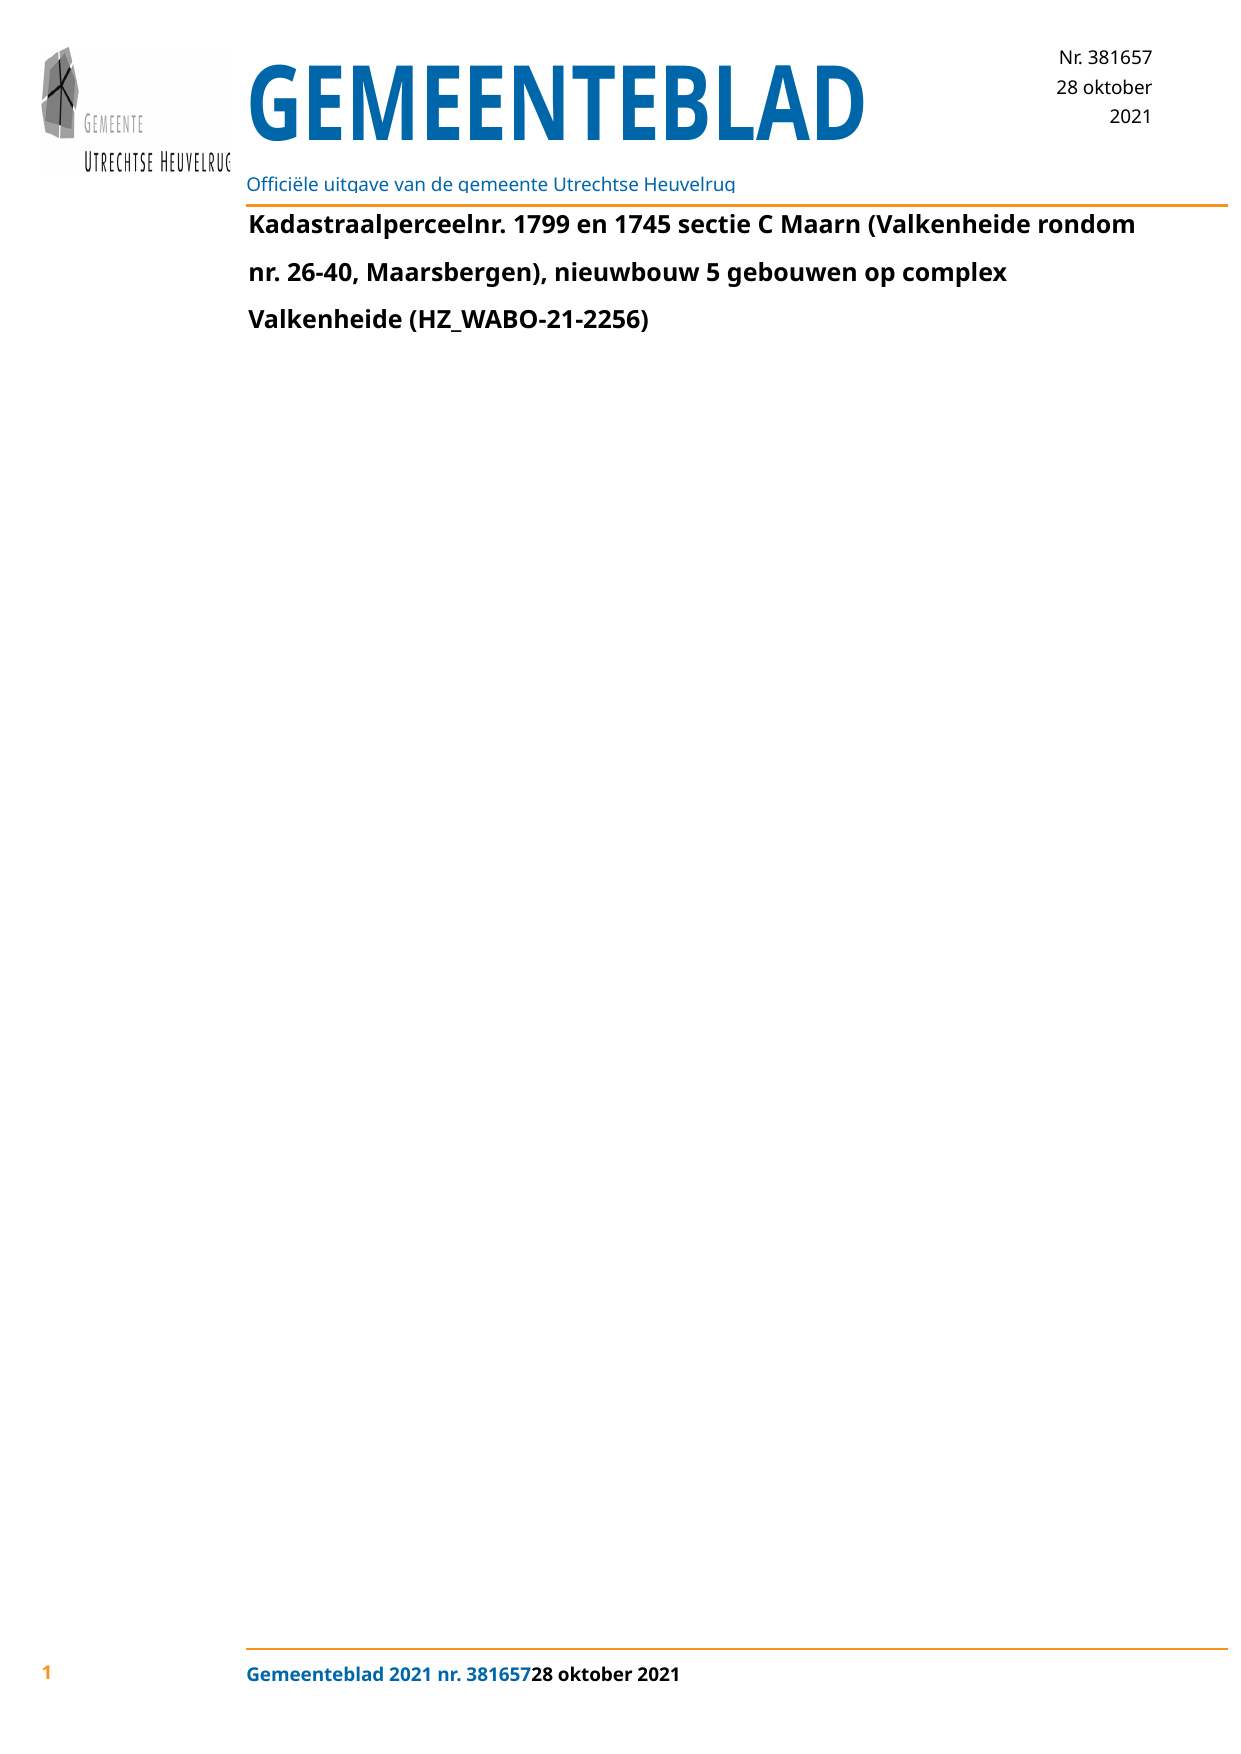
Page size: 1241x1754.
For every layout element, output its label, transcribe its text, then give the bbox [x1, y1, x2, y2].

text Kadastraalperceelnr. 1799 en 1745 sectie C Maarn (Valkenheide rondom nr. 26-40, Maarsbergen), nieuwbouw 5 gebouwen op complex Valkenheide (HZ_WABO-21-2256) [248, 207, 1152, 336]
picture [41, 47, 231, 172]
